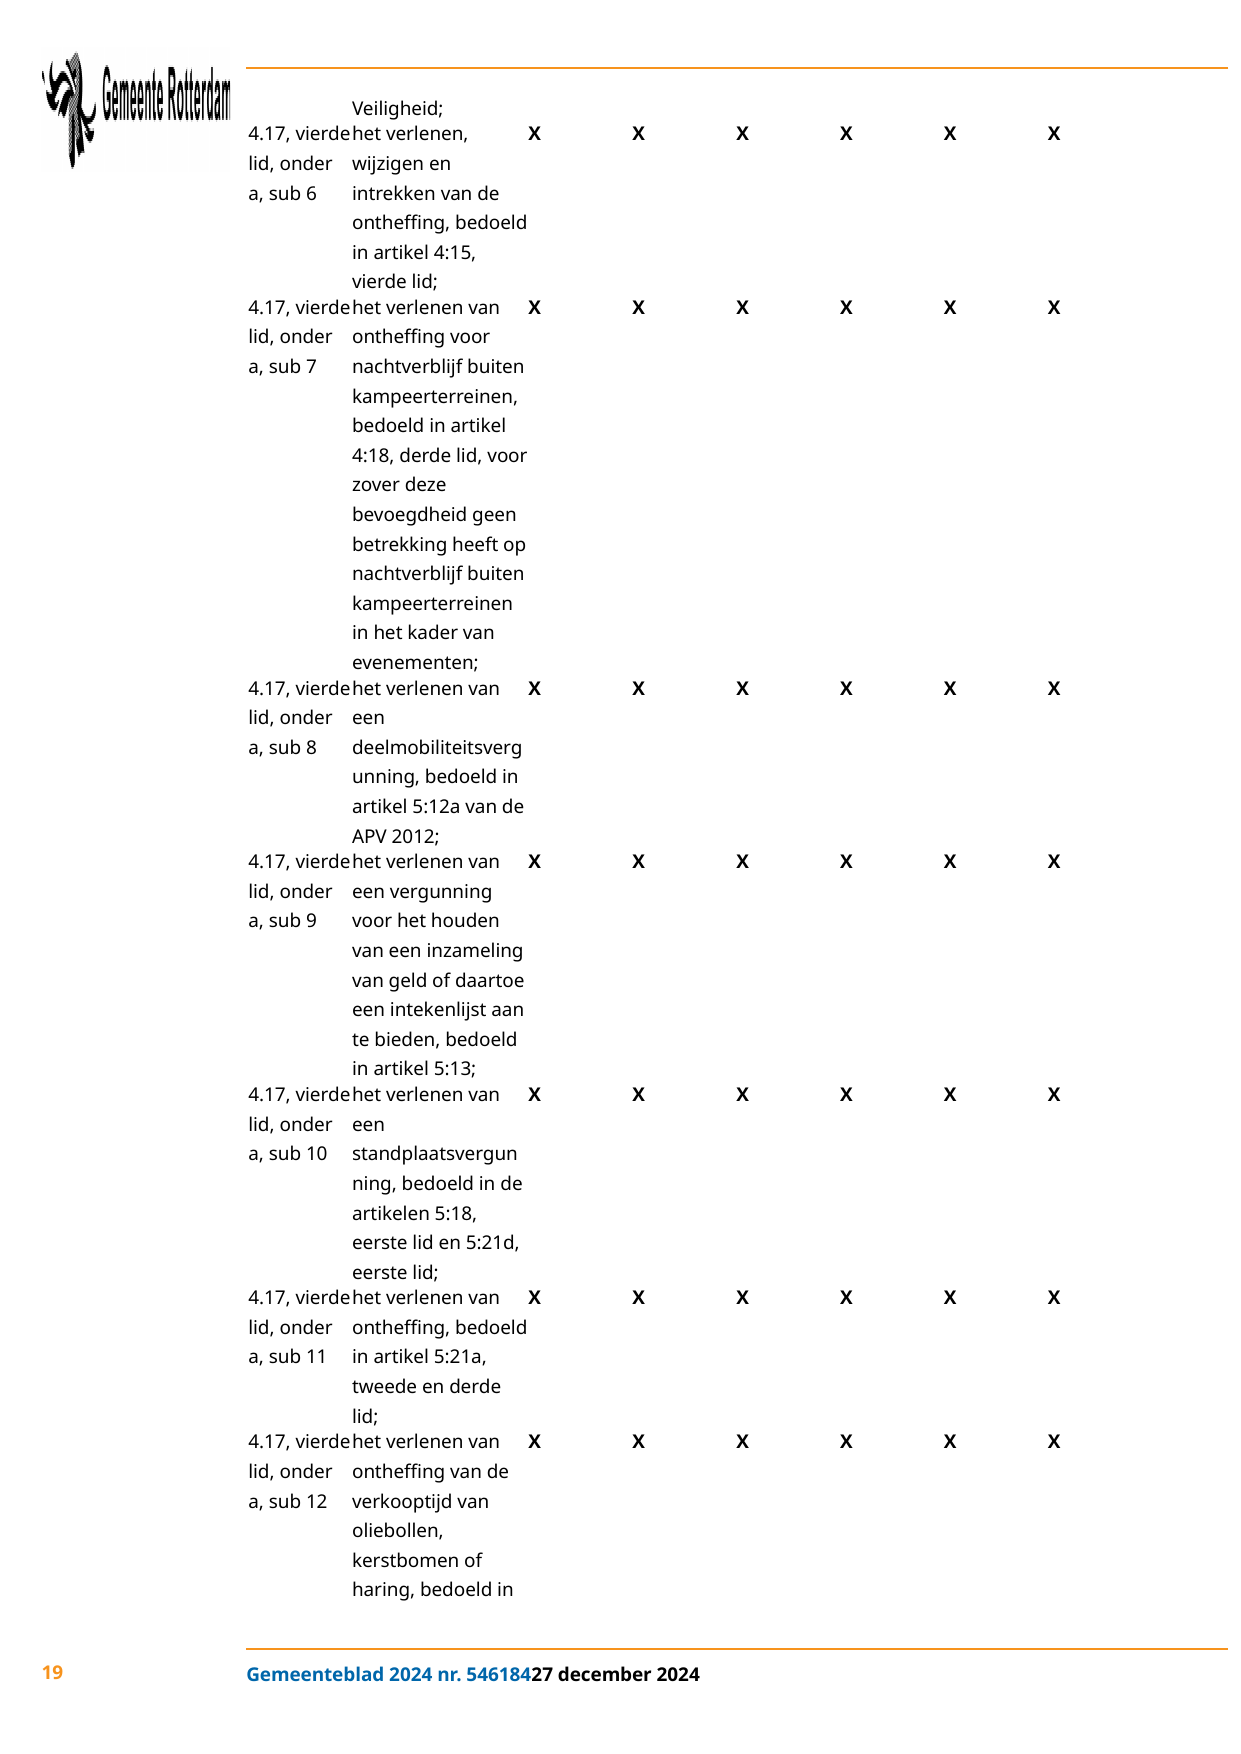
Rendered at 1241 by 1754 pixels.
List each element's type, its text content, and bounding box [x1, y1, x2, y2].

table_cell [632, 95, 736, 121]
table_cell X [736, 294, 840, 675]
table_cell X [1048, 1081, 1152, 1284]
table_cell [944, 95, 1048, 121]
table_cell X [528, 1429, 632, 1602]
table_cell X [528, 1081, 632, 1284]
table_cell X [944, 121, 1048, 294]
table_cell X [528, 849, 632, 1081]
table_cell X [736, 1285, 840, 1429]
table_cell X [1048, 849, 1152, 1081]
table_cell 4.17, vierde lid, onder a, sub 8 [248, 675, 352, 848]
table_cell 4.17, vierde lid, onder a, sub 10 [248, 1081, 352, 1284]
table_cell X [944, 849, 1048, 1081]
table_cell 4.17, vierde lid, onder a, sub 9 [248, 849, 352, 1081]
table_cell X [736, 1081, 840, 1284]
table_cell het verlenen van een vergunning voor het houden van een inzameling van geld of daartoe een intekenlijst aan te bieden, bedoeld in artikel 5:13; [352, 849, 528, 1081]
table_cell X [944, 675, 1048, 848]
table_cell X [632, 675, 736, 848]
table_cell X [528, 294, 632, 675]
table_cell [1048, 95, 1152, 121]
table_cell X [840, 1285, 944, 1429]
table_cell X [944, 294, 1048, 675]
table_cell X [840, 1429, 944, 1602]
table_cell 4.17, vierde lid, onder a, sub 11 [248, 1285, 352, 1429]
table_cell X [736, 1429, 840, 1602]
table_cell X [736, 675, 840, 848]
table_cell X [736, 849, 840, 1081]
table_cell X [1048, 294, 1152, 675]
table_cell [248, 95, 352, 121]
table_cell X [840, 849, 944, 1081]
table_cell X [632, 294, 736, 675]
table_cell X [528, 121, 632, 294]
table_cell 4.17, vierde lid, onder a, sub 7 [248, 294, 352, 675]
table_cell X [632, 121, 736, 294]
table_cell X [736, 121, 840, 294]
table_cell X [632, 1429, 736, 1602]
table_cell 4.17, vierde lid, onder a, sub 6 [248, 121, 352, 294]
table_cell het verlenen van een deelmobiliteitsvergunning, bedoeld in artikel 5:12a van de APV 2012; [352, 675, 528, 848]
table_cell X [944, 1429, 1048, 1602]
table_cell X [632, 1081, 736, 1284]
table_cell X [632, 849, 736, 1081]
table_cell [736, 95, 840, 121]
table_cell het verlenen van een standplaatsvergunning, bedoeld in de artikelen 5:18, eerste lid en 5:21d, eerste lid; [352, 1081, 528, 1284]
table_cell X [840, 675, 944, 848]
table_cell het verlenen, wijzigen en intrekken van de ontheffing, bedoeld in artikel 4:15, vierde lid; [352, 121, 528, 294]
table_cell het verlenen van ontheffing voor nachtverblijf buiten kampeerterreinen, bedoeld in artikel 4:18, derde lid, voor zover deze bevoegdheid geen betrekking heeft op nachtverblijf buiten kampeerterreinen in het kader van evenementen; [352, 294, 528, 675]
table_cell 4.17, vierde lid, onder a, sub 12 [248, 1429, 352, 1602]
table_cell X [840, 1081, 944, 1284]
table_cell Veiligheid; [352, 95, 528, 121]
picture [41, 47, 231, 172]
table_cell X [1048, 121, 1152, 294]
table_cell X [528, 675, 632, 848]
table_cell X [840, 121, 944, 294]
table_cell X [528, 1285, 632, 1429]
table_cell X [1048, 1285, 1152, 1429]
table_cell X [1048, 675, 1152, 848]
table_cell X [632, 1285, 736, 1429]
table_cell [840, 95, 944, 121]
table_cell X [944, 1081, 1048, 1284]
table_cell X [840, 294, 944, 675]
table_cell X [944, 1285, 1048, 1429]
table_cell het verlenen van ontheffing van de verkooptijd van oliebollen, kerstbomen of haring, bedoeld in [352, 1429, 528, 1602]
table_cell [528, 95, 632, 121]
table_cell X [1048, 1429, 1152, 1602]
table_cell het verlenen van ontheffing, bedoeld in artikel 5:21a, tweede en derde lid; [352, 1285, 528, 1429]
